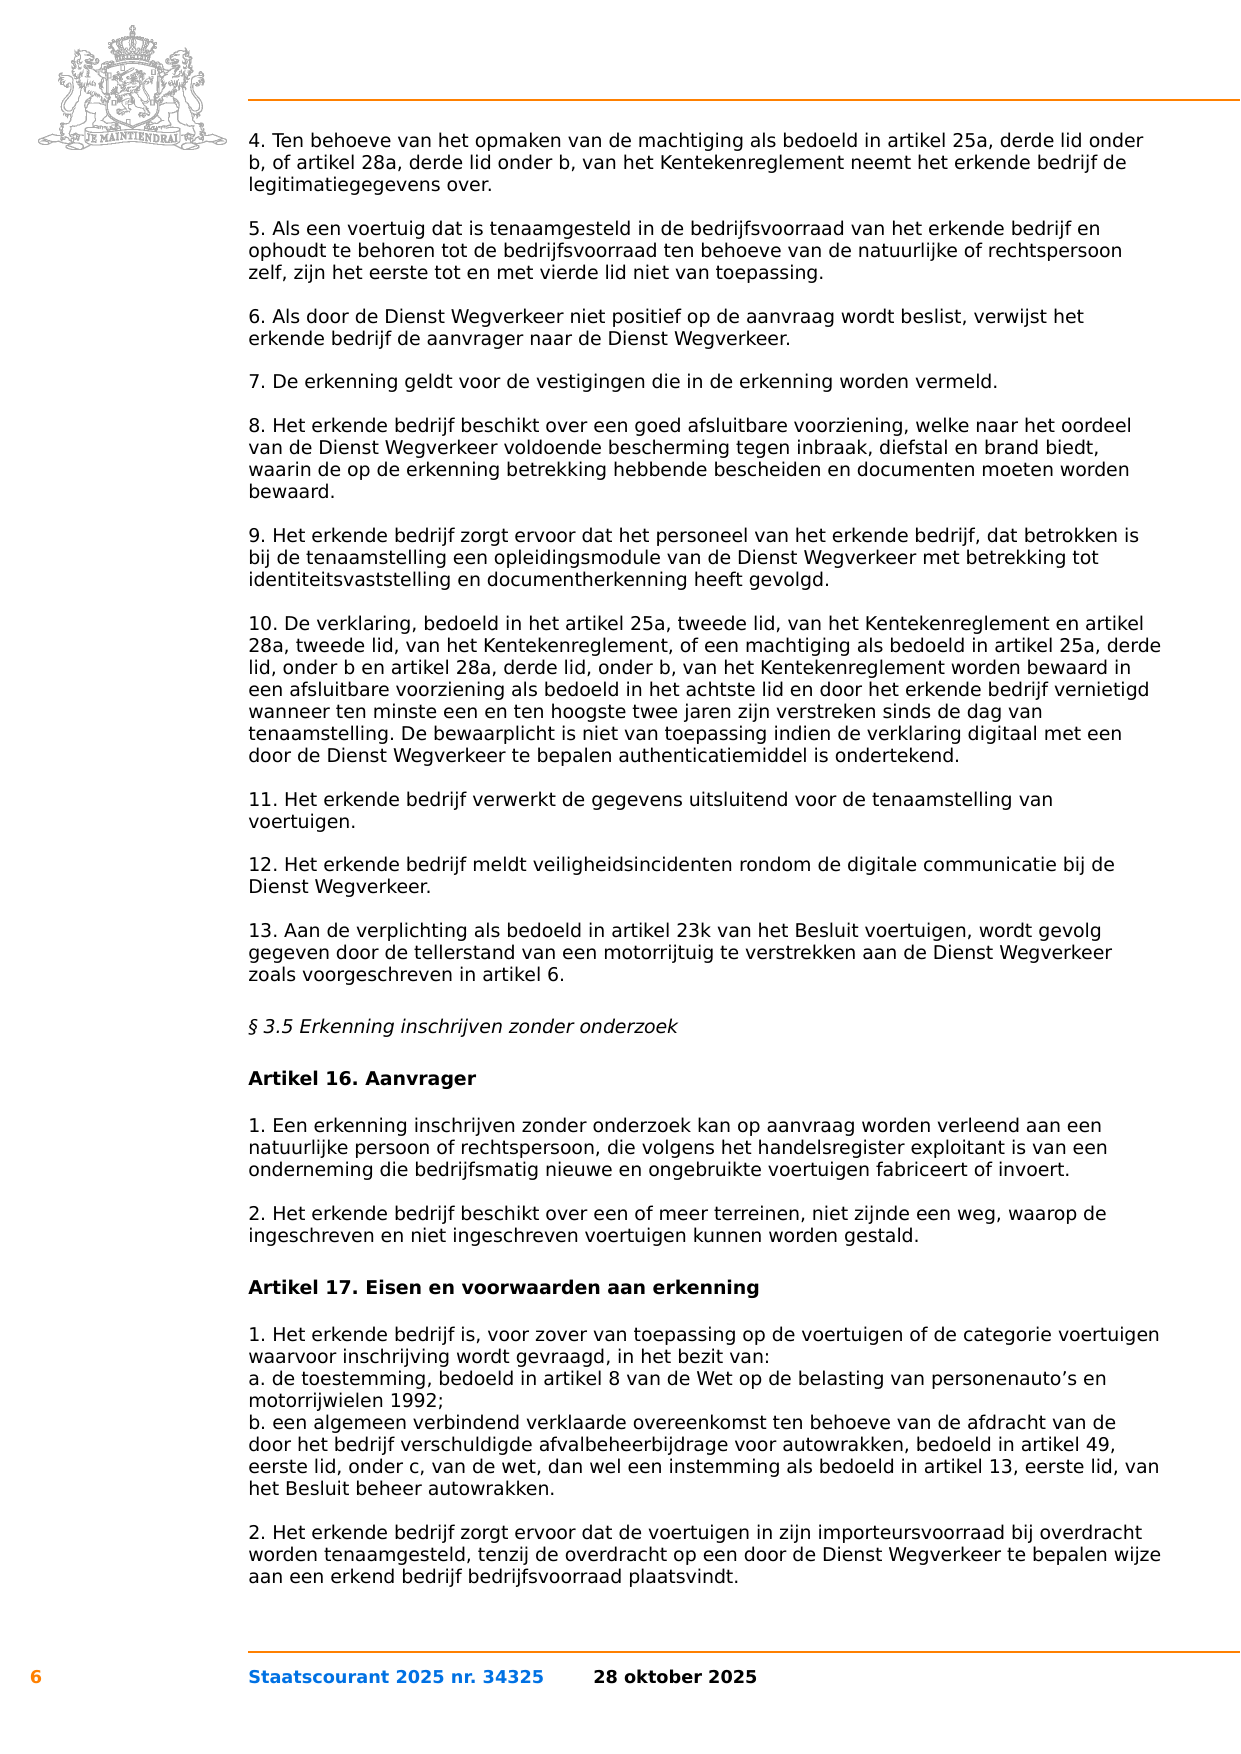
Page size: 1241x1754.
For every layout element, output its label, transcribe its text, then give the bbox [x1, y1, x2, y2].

text 12. Het erkende bedrijf meldt veiligheidsincidenten rondom de digitale communicatie bij de Dienst Wegverkeer. [248, 854, 1163, 898]
text 10. De verklaring, bedoeld in het artikel 25a, tweede lid, van het Kentekenreglement en artikel 28a, tweede lid, van het Kentekenreglement, of een machtiging als bedoeld in artikel 25a, derde lid, onder b en artikel 28a, derde lid, onder b, van het Kentekenreglement worden bewaard in een afsluitbare voorziening als bedoeld in het achtste lid en door het erkende bedrijf vernietigd wanneer ten minste een en ten hoogste twee jaren zijn verstreken sinds de dag van tenaamstelling. De bewaarplicht is niet van toepassing indien de verklaring digitaal met een door de Dienst Wegverkeer te bepalen authenticatiemiddel is ondertekend. [248, 613, 1163, 767]
text 1. Het erkende bedrijf is, voor zover van toepassing op de voertuigen of de categorie voertuigen waarvoor inschrijving wordt gevraagd, in het bezit van: [248, 1324, 1163, 1368]
subtitle § 3.5 Erkenning inschrijven zonder onderzoek [248, 1016, 1163, 1038]
text 1. Een erkenning inschrijven zonder onderzoek kan op aanvraag worden verleend aan een natuurlijke persoon of rechtspersoon, die volgens het handelsregister exploitant is van een onderneming die bedrijfsmatig nieuwe en ongebruikte voertuigen fabriceert of invoert. [248, 1115, 1163, 1181]
text 2. Het erkende bedrijf zorgt ervoor dat de voertuigen in zijn importeursvoorraad bij overdracht worden tenaamgesteld, tenzij de overdracht op een door de Dienst Wegverkeer te bepalen wijze aan een erkend bedrijf bedrijfsvoorraad plaatsvindt. [248, 1522, 1163, 1587]
subtitle Artikel 16. Aanvrager [248, 1068, 1163, 1090]
text 13. Aan de verplichting als bedoeld in artikel 23k van het Besluit voertuigen, wordt gevolg gegeven door de tellerstand van een motorrijtuig te verstrekken aan de Dienst Wegverkeer zoals voorgeschreven in artikel 6. [248, 920, 1163, 986]
text 11. Het erkende bedrijf verwerkt de gegevens uitsluitend voor de tenaamstelling van voertuigen. [248, 788, 1163, 832]
text 2. Het erkende bedrijf beschikt over een of meer terreinen, niet zijnde een weg, waarop de ingeschreven en niet ingeschreven voertuigen kunnen worden gestald. [248, 1203, 1163, 1247]
text b. een algemeen verbindend verklaarde overeenkomst ten behoeve van de afdracht van de door het bedrijf verschuldigde afvalbeheerbijdrage voor autowrakken, bedoeld in artikel 49, eerste lid, onder c, van de wet, dan wel een instemming als bedoeld in artikel 13, eerste lid, van het Besluit beheer autowrakken. [248, 1412, 1163, 1500]
subtitle Artikel 17. Eisen en voorwaarden aan erkenning [248, 1277, 1163, 1299]
text 9. Het erkende bedrijf zorgt ervoor dat het personeel van het erkende bedrijf, dat betrokken is bij de tenaamstelling een opleidingsmodule van de Dienst Wegverkeer met betrekking tot identiteitsvaststelling en documentherkenning heeft gevolgd. [248, 525, 1163, 591]
text 5. Als een voertuig dat is tenaamgesteld in de bedrijfsvoorraad van het erkende bedrijf en ophoudt te behoren tot de bedrijfsvoorraad ten behoeve van de natuurlijke of rechtspersoon zelf, zijn het eerste tot en met vierde lid niet van toepassing. [248, 218, 1163, 284]
picture [38, 25, 227, 150]
text a. de toestemming, bedoeld in artikel 8 van de Wet op de belasting van personenauto’s en motorrijwielen 1992; [248, 1368, 1163, 1412]
text 7. De erkenning geldt voor de vestigingen die in de erkenning worden vermeld. [248, 371, 1163, 393]
text 6. Als door de Dienst Wegverkeer niet positief op de aanvraag wordt beslist, verwijst het erkende bedrijf de aanvrager naar de Dienst Wegverkeer. [248, 306, 1163, 349]
text 4. Ten behoeve van het opmaken van de machtiging als bedoeld in artikel 25a, derde lid onder b, of artikel 28a, derde lid onder b, van het Kentekenreglement neemt het erkende bedrijf de legitimatiegegevens over. [248, 130, 1163, 196]
text 8. Het erkende bedrijf beschikt over een goed afsluitbare voorziening, welke naar het oordeel van de Dienst Wegverkeer voldoende bescherming tegen inbraak, diefstal en brand biedt, waarin de op de erkenning betrekking hebbende bescheiden en documenten moeten worden bewaard. [248, 415, 1163, 503]
